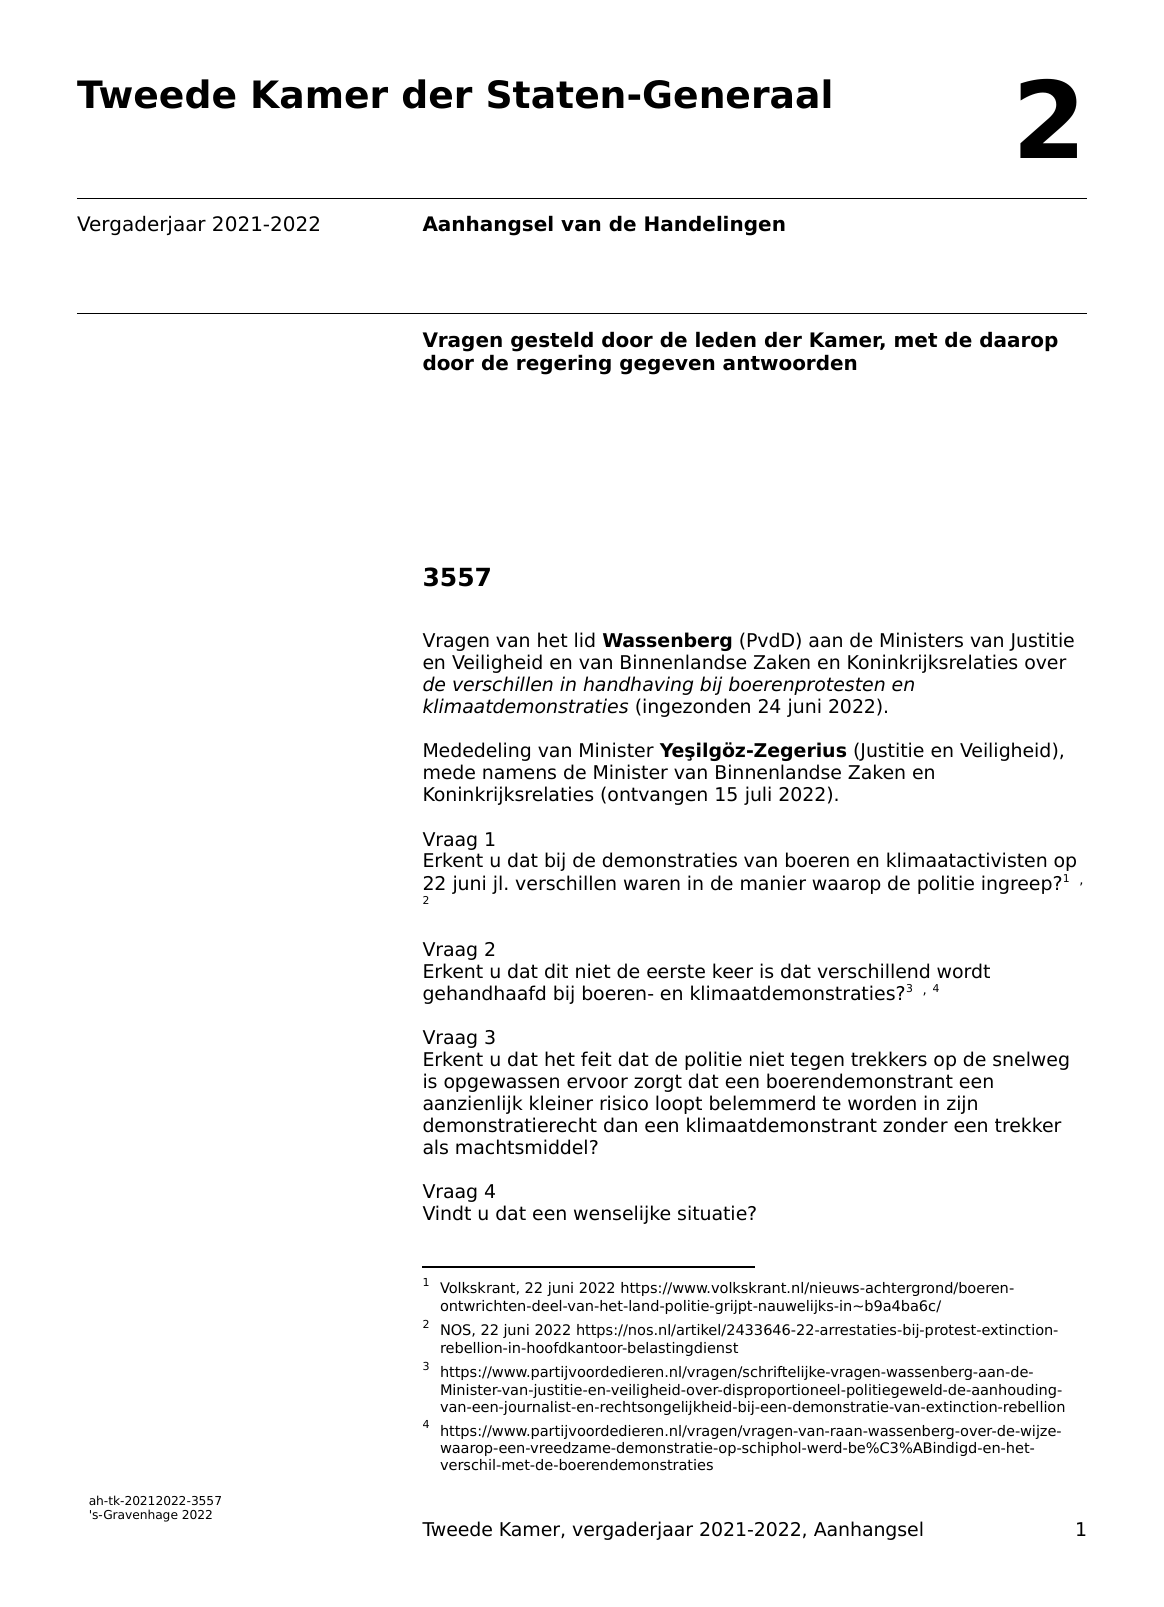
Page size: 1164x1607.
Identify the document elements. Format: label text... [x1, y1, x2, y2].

text Erkent u dat bij de demonstraties van boeren en klimaatactivisten op 22 juni jl. verschillen waren in de manier waarop de politie ingreep? , [422, 850, 1087, 916]
table_cell Aanhangsel van de Handelingen [422, 199, 1087, 313]
table_header 2 [886, 59, 1087, 198]
text Erkent u dat dit niet de eerste keer is dat verschillend wordt gehandhaafd bij boeren- en klimaatdemonstraties? , [422, 961, 1087, 1004]
text 's-Gravenhage 2022 [88, 1508, 323, 1522]
text Vraag 2 [422, 938, 1087, 961]
text https://www.partijvoordedieren.nl/vragen/schriftelijke-vragen-wassenberg-aan-de-Minister-van-justitie-en-veiligheid-over-disproportioneel-politiegeweld-de-aanhouding-van-een-journalist-en-rechtsongelijkheid-bij-een-demonstratie-van-extinction-rebellion [422, 1360, 1087, 1416]
text Vragen van het lid Wassenberg (PvdD) aan de Ministers van Justitie en Veiligheid en van Binnenlandse Zaken en Koninkrijksrelaties over de verschillen in handhaving bij boerenprotesten en klimaatdemonstraties (ingezonden 24 juni 2022). [422, 630, 1087, 718]
text Volkskrant, 22 juni 2022 https://www.volkskrant.nl/nieuws-achtergrond/boeren-ontwrichten-deel-van-het-land-politie-grijpt-nauwelijks-in~b9a4ba6c/ [422, 1276, 1087, 1315]
table_cell Vergaderjaar 2021-2022 [77, 199, 422, 313]
text ah-tk-20212022-3557 [88, 1494, 323, 1508]
text https://www.partijvoordedieren.nl/vragen/vragen-van-raan-wassenberg-over-de-wijze-waarop-een-vreedzame-demonstratie-op-schiphol-werd-be%C3%ABindigd-en-het-verschil-met-de-boerendemonstraties [422, 1418, 1087, 1474]
text Vindt u dat een wenselijke situatie? [422, 1203, 1087, 1225]
text Vraag 4 [422, 1181, 1087, 1203]
table_cell [77, 314, 422, 375]
text Vraag 3 [422, 1027, 1087, 1049]
text Vraag 1 [422, 828, 1087, 850]
text Erkent u dat het feit dat de politie niet tegen trekkers op de snelweg is opgewassen ervoor zorgt dat een boerendemonstrant een aanzienlijk kleiner risico loopt belemmerd te worden in zijn demonstratierecht dan een klimaatdemonstrant zonder een trekker als machtsmiddel? [422, 1049, 1087, 1158]
table_cell Vragen gesteld door de leden der Kamer, met de daarop door de regering gegeven antwoorden [422, 314, 1087, 375]
text 3557 [422, 563, 1087, 592]
text NOS, 22 juni 2022 https://nos.nl/artikel/2433646-22-arrestaties-bij-protest-extinction-rebellion-in-hoofdkantoor-belastingdienst [422, 1318, 1087, 1357]
text Mededeling van Minister Yeşilgöz-Zegerius (Justitie en Veiligheid), mede namens de Minister van Binnenlandse Zaken en Koninkrijksrelaties (ontvangen 15 juli 2022). [422, 740, 1087, 806]
table_header Tweede Kamer der Staten-Generaal [77, 59, 886, 198]
